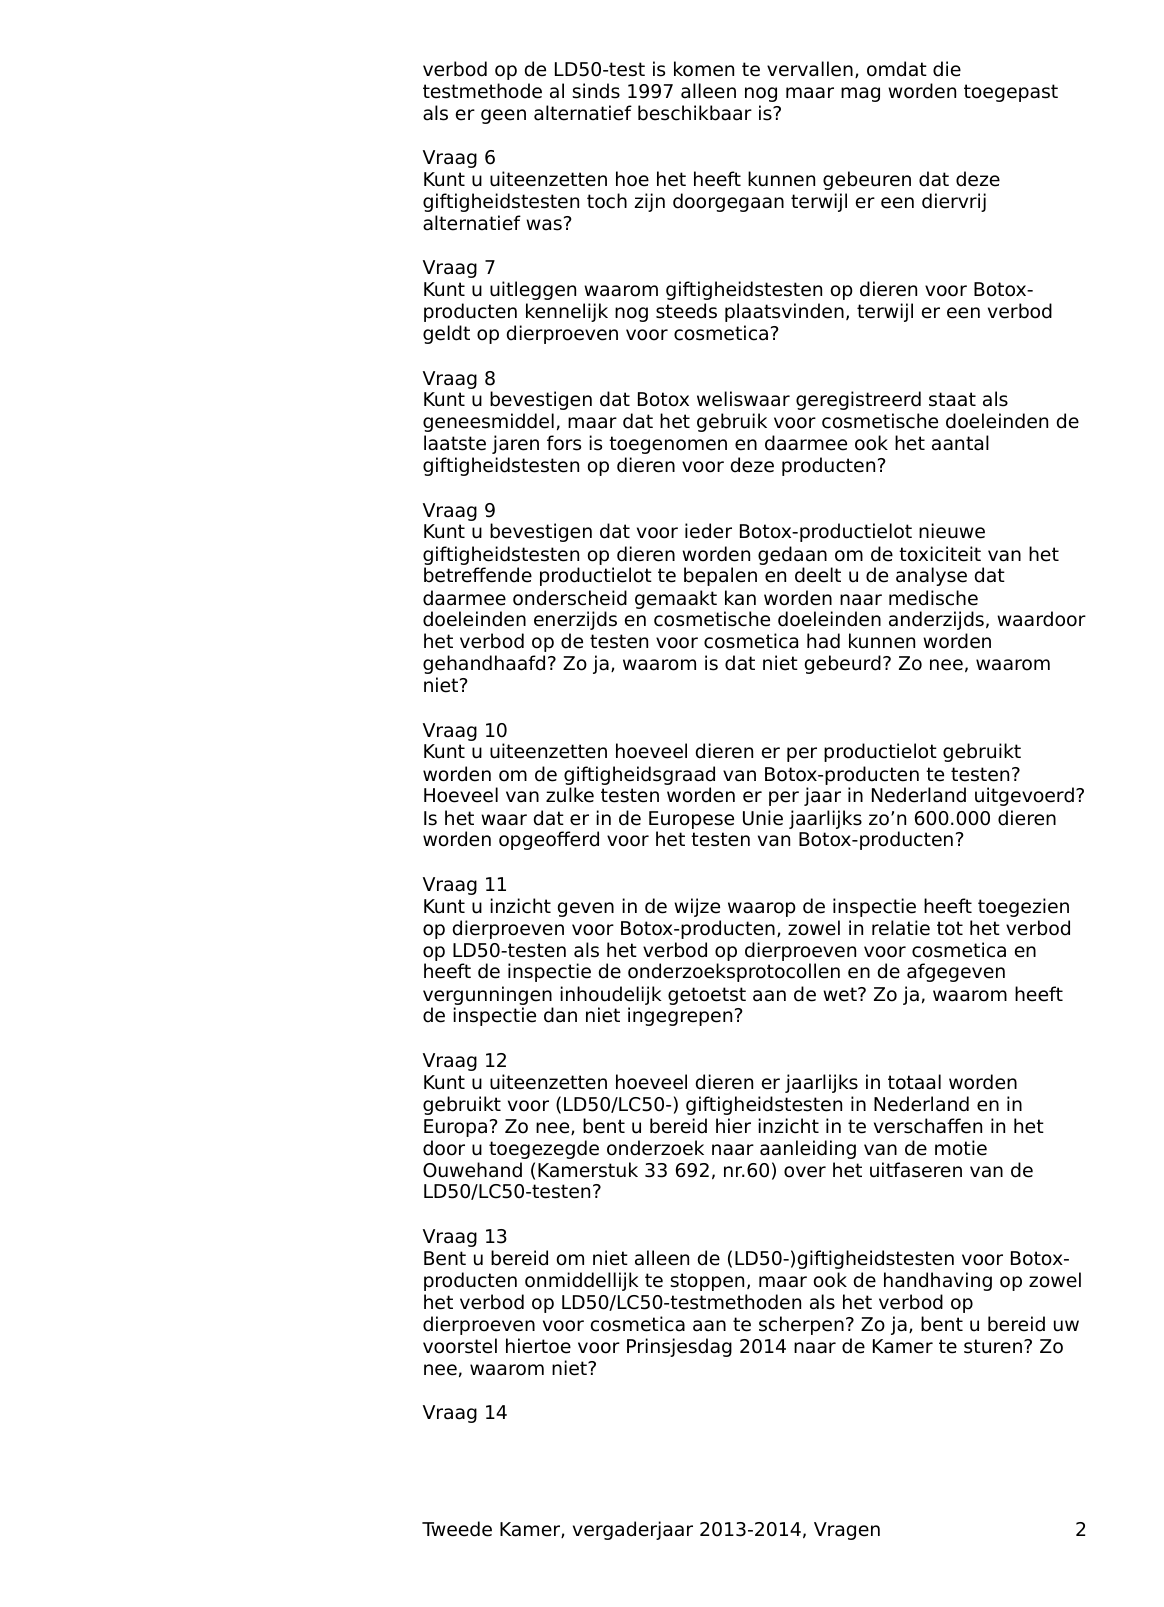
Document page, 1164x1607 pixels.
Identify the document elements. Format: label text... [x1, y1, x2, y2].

text Kunt u inzicht geven in de wijze waarop de inspectie heeft toegezien op dierproeven voor Botox-producten, zowel in relatie tot het verbod op LD50-testen als het verbod op dierproeven voor cosmetica en heeft de inspectie de onderzoeksprotocollen en de afgegeven vergunningen inhoudelijk getoetst aan de wet? Zo ja, waarom heeft de inspectie dan niet ingegrepen? [422, 896, 1087, 1027]
text Vraag 12 [422, 1049, 1087, 1072]
text Vraag 9 [422, 499, 1087, 521]
text Vraag 14 [422, 1402, 1087, 1424]
text Kunt u uiteenzetten hoeveel dieren er jaarlijks in totaal worden gebruikt voor (LD50/LC50-) giftigheidstesten in Nederland en in Europa? Zo nee, bent u bereid hier inzicht in te verschaffen in het door u toegezegde onderzoek naar aanleiding van de motie Ouwehand (Kamerstuk 33 692, nr.60) over het uitfaseren van de LD50/LC50-testen? [422, 1072, 1087, 1203]
text Vraag 10 [422, 719, 1087, 741]
text verbod op de LD50-test is komen te vervallen, omdat die testmethode al sinds 1997 alleen nog maar mag worden toegepast als er geen alternatief beschikbaar is? [422, 59, 1087, 125]
text Vraag 11 [422, 873, 1087, 896]
text Vraag 7 [422, 257, 1087, 279]
text Kunt u bevestigen dat Botox weliswaar geregistreerd staat als geneesmiddel, maar dat het gebruik voor cosmetische doeleinden de laatste jaren fors is toegenomen en daarmee ook het aantal giftigheidstesten op dieren voor deze producten? [422, 389, 1087, 477]
text Bent u bereid om niet alleen de (LD50-)giftigheidstesten voor Botox-producten onmiddellijk te stoppen, maar ook de handhaving op zowel het verbod op LD50/LC50-testmethoden als het verbod op dierproeven voor cosmetica aan te scherpen? Zo ja, bent u bereid uw voorstel hiertoe voor Prinsjesdag 2014 naar de Kamer te sturen? Zo nee, waarom niet? [422, 1248, 1087, 1379]
text Vraag 6 [422, 147, 1087, 169]
text Kunt u uitleggen waarom giftigheidstesten op dieren voor Botox-producten kennelijk nog steeds plaatsvinden, terwijl er een verbod geldt op dierproeven voor cosmetica? [422, 279, 1087, 345]
text Kunt u uiteenzetten hoeveel dieren er per productielot gebruikt worden om de giftigheidsgraad van Botox-producten te testen? Hoeveel van zulke testen worden er per jaar in Nederland uitgevoerd? Is het waar dat er in de Europese Unie jaarlijks zo’n 600.000 dieren worden opgeofferd voor het testen van Botox-producten? [422, 741, 1087, 851]
text Kunt u bevestigen dat voor ieder Botox-productielot nieuwe giftigheidstesten op dieren worden gedaan om de toxiciteit van het betreffende productielot te bepalen en deelt u de analyse dat daarmee onderscheid gemaakt kan worden naar medische doeleinden enerzijds en cosmetische doeleinden anderzijds, waardoor het verbod op de testen voor cosmetica had kunnen worden gehandhaafd? Zo ja, waarom is dat niet gebeurd? Zo nee, waarom niet? [422, 521, 1087, 697]
text Vraag 13 [422, 1226, 1087, 1248]
text Kunt u uiteenzetten hoe het heeft kunnen gebeuren dat deze giftigheidstesten toch zijn doorgegaan terwijl er een diervrij alternatief was? [422, 169, 1087, 235]
text Vraag 8 [422, 367, 1087, 389]
